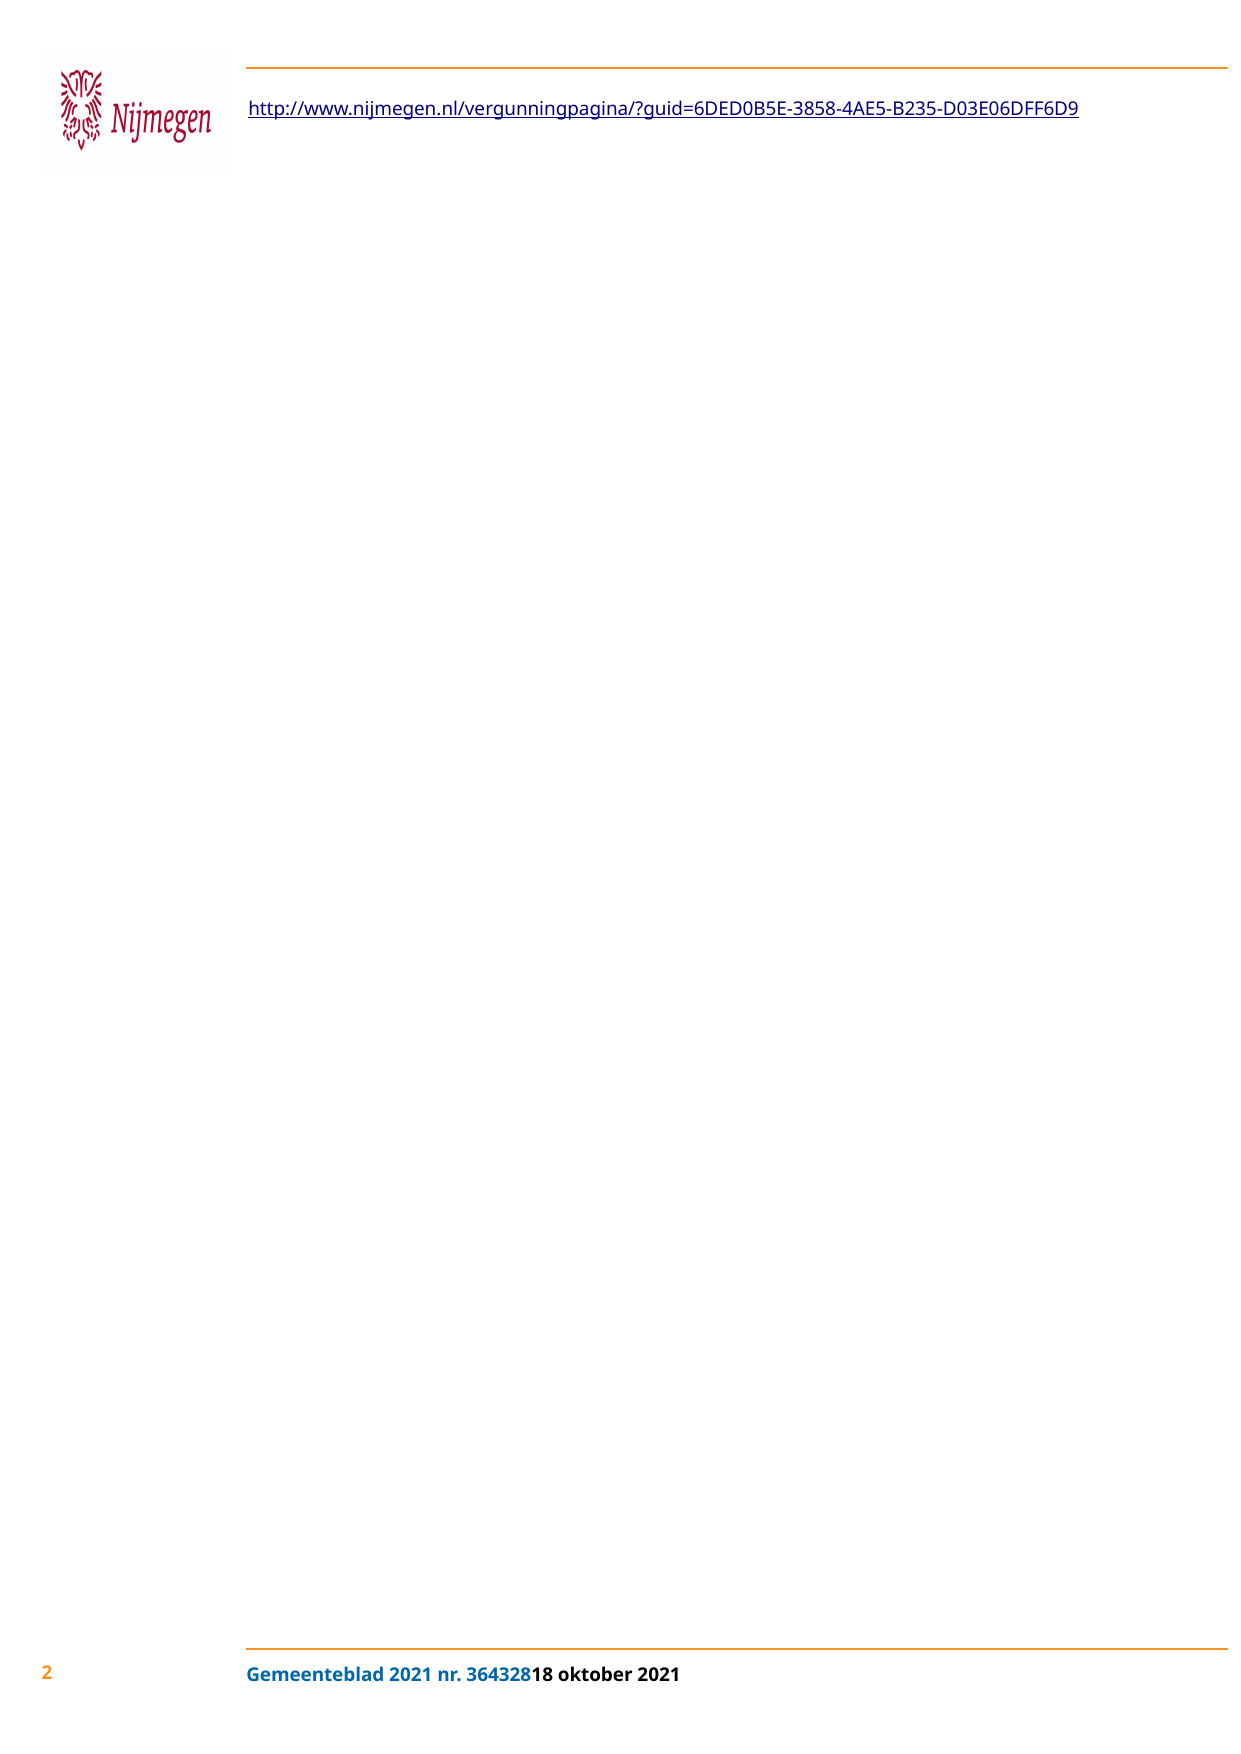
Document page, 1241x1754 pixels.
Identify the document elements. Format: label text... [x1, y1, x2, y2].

text http://www.nijmegen.nl/vergunningpagina/?guid=6DED0B5E-3858-4AE5-B235-D03E06DFF6D9 [248, 95, 1152, 121]
picture [41, 47, 231, 172]
